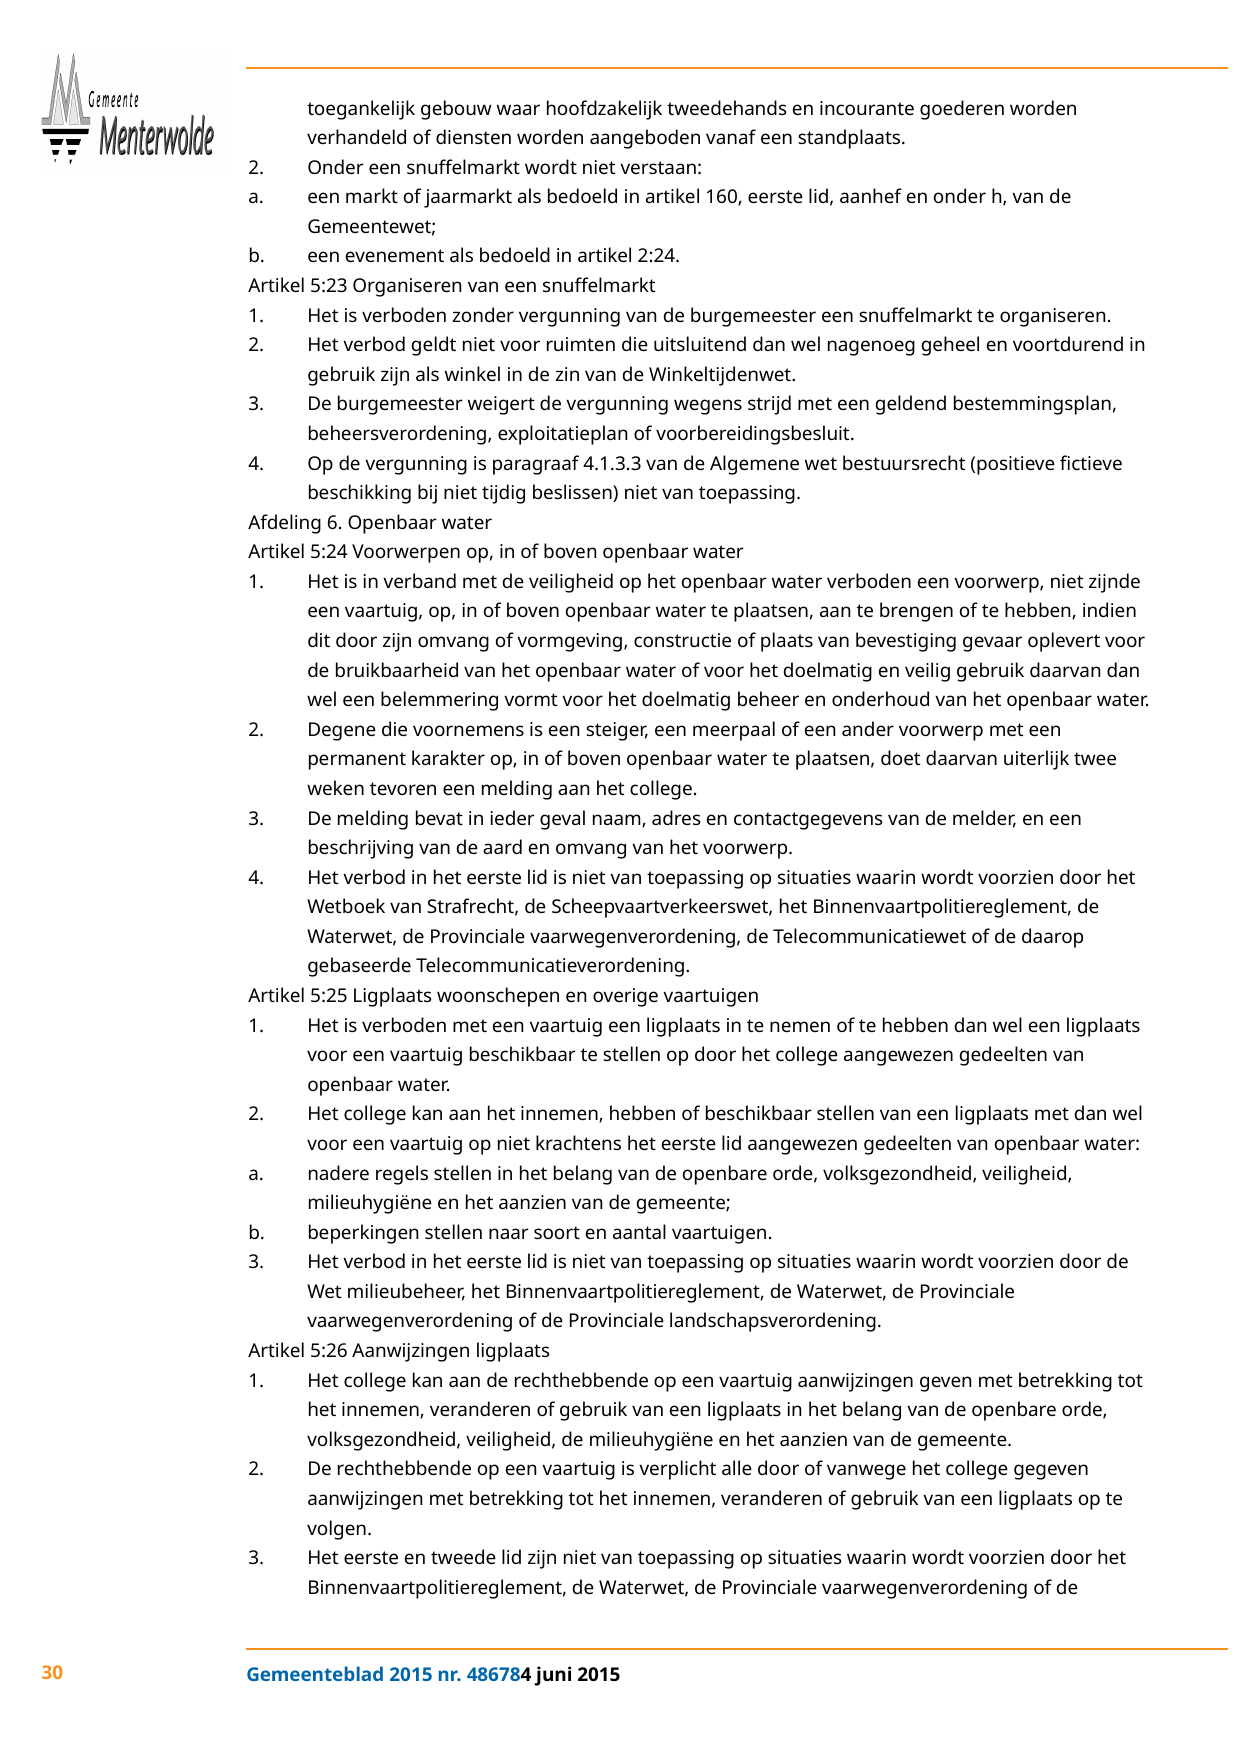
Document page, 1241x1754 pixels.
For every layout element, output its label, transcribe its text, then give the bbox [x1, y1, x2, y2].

list Het is verboden met een vaartuig een ligplaats in te nemen of te hebben dan wel een ligplaats voor een vaartuig beschikbaar te stellen op door het college aangewezen gedeelten van openbaar water. [248, 1012, 1152, 1097]
text Artikel 5:23 Organiseren van een snuffelmarkt [248, 272, 1152, 298]
list Onder een snuffelmarkt wordt niet verstaan: [248, 154, 1152, 180]
text Afdeling 6. Openbaar water [248, 509, 1152, 535]
text Artikel 5:24 Voorwerpen op, in of boven openbaar water [248, 538, 1152, 564]
list een evenement als bedoeld in artikel 2:24. [248, 243, 1152, 268]
text Artikel 5:26 Aanwijzingen ligplaats [248, 1337, 1152, 1363]
text Artikel 5:25 Ligplaats woonschepen en overige vaartuigen [248, 982, 1152, 1008]
list beperkingen stellen naar soort en aantal vaartuigen. [248, 1219, 1152, 1245]
list De rechthebbende op een vaartuig is verplicht alle door of vanwege het college gegeven aanwijzingen met betrekking tot het innemen, veranderen of gebruik van een ligplaats op te volgen. [248, 1456, 1152, 1541]
list Het college kan aan de rechthebbende op een vaartuig aanwijzingen geven met betrekking tot het innemen, veranderen of gebruik van een ligplaats in het belang van de openbare orde, volksgezondheid, veiligheid, de milieuhygiëne en het aanzien van de gemeente. [248, 1367, 1152, 1452]
list Het is in verband met de veiligheid op het openbaar water verboden een voorwerp, niet zijnde een vaartuig, op, in of boven openbaar water te plaatsen, aan te brengen of te hebben, indien dit door zijn omvang of vormgeving, constructie of plaats van bevestiging gevaar oplevert voor de bruikbaarheid van het openbaar water of voor het doelmatig en veilig gebruik daarvan dan wel een belemmering vormt voor het doelmatig beheer en onderhoud van het openbaar water. [248, 568, 1152, 712]
list Op de vergunning is paragraaf 4.1.3.3 van de Algemene wet bestuursrecht (positieve fictieve beschikking bij niet tijdig beslissen) niet van toepassing. [248, 450, 1152, 505]
list toegankelijk gebouw waar hoofdzakelijk tweedehands en incourante goederen worden verhandeld of diensten worden aangeboden vanaf een standplaats. [248, 95, 1152, 150]
list Het verbod geldt niet voor ruimten die uitsluitend dan wel nagenoeg geheel en voortdurend in gebruik zijn als winkel in de zin van de Winkeltijdenwet. [248, 331, 1152, 387]
list Het is verboden zonder vergunning van de burgemeester een snuffelmarkt te organiseren. [248, 302, 1152, 328]
list Het college kan aan het innemen, hebben of beschikbaar stellen van een ligplaats met dan wel voor een vaartuig op niet krachtens het eerste lid aangewezen gedeelten van openbaar water: [248, 1101, 1152, 1156]
list Het verbod in het eerste lid is niet van toepassing op situaties waarin wordt voorzien door de Wet milieubeheer, het Binnenvaartpolitiereglement, de Waterwet, de Provinciale vaarwegenverordening of de Provinciale landschapsverordening. [248, 1248, 1152, 1333]
list Het verbod in het eerste lid is niet van toepassing op situaties waarin wordt voorzien door het Wetboek van Strafrecht, de Scheepvaartverkeerswet, het Binnenvaartpolitiereglement, de Waterwet, de Provinciale vaarwegenverordening, de Telecommunicatiewet of de daarop gebaseerde Telecommunicatieverordening. [248, 864, 1152, 978]
picture [41, 47, 231, 172]
list een markt of jaarmarkt als bedoeld in artikel 160, eerste lid, aanhef en onder h, van de Gemeentewet; [248, 183, 1152, 239]
list Degene die voornemens is een steiger, een meerpaal of een ander voorwerp met een permanent karakter op, in of boven openbaar water te plaatsen, doet daarvan uiterlijk twee weken tevoren een melding aan het college. [248, 716, 1152, 801]
list De burgemeester weigert de vergunning wegens strijd met een geldend bestemmingsplan, beheersverordening, exploitatieplan of voorbereidingsbesluit. [248, 391, 1152, 446]
list Het eerste en tweede lid zijn niet van toepassing op situaties waarin wordt voorzien door het Binnenvaartpolitiereglement, de Waterwet, de Provinciale vaarwegenverordening of de [248, 1544, 1152, 1600]
list nadere regels stellen in het belang van de openbare orde, volksgezondheid, veiligheid, milieuhygiëne en het aanzien van de gemeente; [248, 1160, 1152, 1215]
list De melding bevat in ieder geval naam, adres en contactgegevens van de melder, en een beschrijving van de aard en omvang van het voorwerp. [248, 805, 1152, 860]
